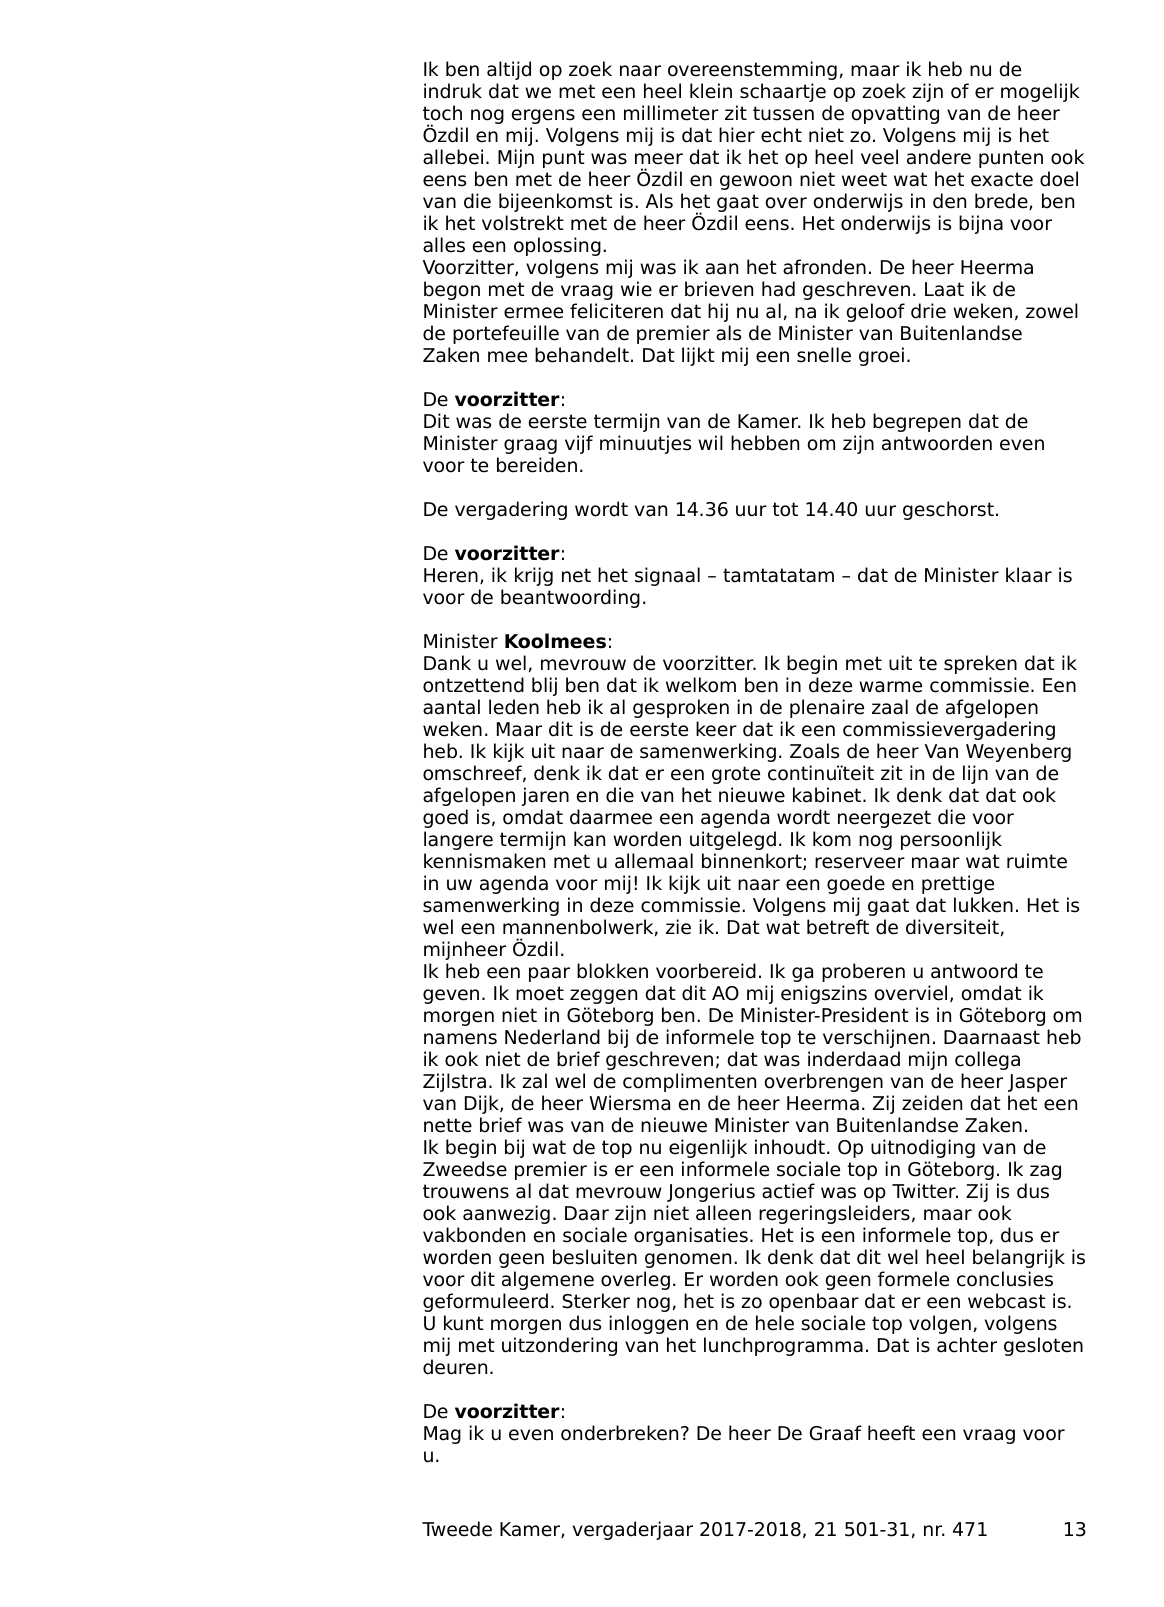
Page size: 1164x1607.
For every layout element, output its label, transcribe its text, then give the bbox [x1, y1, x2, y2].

text Ik heb een paar blokken voorbereid. Ik ga proberen u antwoord te geven. Ik moet zeggen dat dit AO mij enigszins overviel, omdat ik morgen niet in Göteborg ben. De Minister-President is in Göteborg om namens Nederland bij de informele top te verschijnen. Daarnaast heb ik ook niet de brief geschreven; dat was inderdaad mijn collega Zijlstra. Ik zal wel de complimenten overbrengen van de heer Jasper van Dijk, de heer Wiersma en de heer Heerma. Zij zeiden dat het een nette brief was van de nieuwe Minister van Buitenlandse Zaken. [422, 961, 1087, 1137]
text De voorzitter: [422, 389, 1087, 411]
text Voorzitter, volgens mij was ik aan het afronden. De heer Heerma begon met de vraag wie er brieven had geschreven. Laat ik de Minister ermee feliciteren dat hij nu al, na ik geloof drie weken, zowel de portefeuille van de premier als de Minister van Buitenlandse Zaken mee behandelt. Dat lijkt mij een snelle groei. [422, 257, 1087, 367]
text Mag ik u even onderbreken? De heer De Graaf heeft een vraag voor u. [422, 1423, 1087, 1467]
text De voorzitter: [422, 543, 1087, 565]
text Minister Koolmees: [422, 631, 1087, 653]
text De vergadering wordt van 14.36 uur tot 14.40 uur geschorst. [422, 499, 1087, 521]
text Ik begin bij wat de top nu eigenlijk inhoudt. Op uitnodiging van de Zweedse premier is er een informele sociale top in Göteborg. Ik zag trouwens al dat mevrouw Jongerius actief was op Twitter. Zij is dus ook aanwezig. Daar zijn niet alleen regeringsleiders, maar ook vakbonden en sociale organisaties. Het is een informele top, dus er worden geen besluiten genomen. Ik denk dat dit wel heel belangrijk is voor dit algemene overleg. Er worden ook geen formele conclusies geformuleerd. Sterker nog, het is zo openbaar dat er een webcast is. U kunt morgen dus inloggen en de hele sociale top volgen, volgens mij met uitzondering van het lunchprogramma. Dat is achter gesloten deuren. [422, 1137, 1087, 1379]
text De voorzitter: [422, 1401, 1087, 1423]
text Dit was de eerste termijn van de Kamer. Ik heb begrepen dat de Minister graag vijf minuutjes wil hebben om zijn antwoorden even voor te bereiden. [422, 411, 1087, 477]
text Ik ben altijd op zoek naar overeenstemming, maar ik heb nu de indruk dat we met een heel klein schaartje op zoek zijn of er mogelijk toch nog ergens een millimeter zit tussen de opvatting van de heer Özdil en mij. Volgens mij is dat hier echt niet zo. Volgens mij is het allebei. Mijn punt was meer dat ik het op heel veel andere punten ook eens ben met de heer Özdil en gewoon niet weet wat het exacte doel van die bijeenkomst is. Als het gaat over onderwijs in den brede, ben ik het volstrekt met de heer Özdil eens. Het onderwijs is bijna voor alles een oplossing. [422, 59, 1087, 257]
text Dank u wel, mevrouw de voorzitter. Ik begin met uit te spreken dat ik ontzettend blij ben dat ik welkom ben in deze warme commissie. Een aantal leden heb ik al gesproken in de plenaire zaal de afgelopen weken. Maar dit is de eerste keer dat ik een commissievergadering heb. Ik kijk uit naar de samenwerking. Zoals de heer Van Weyenberg omschreef, denk ik dat er een grote continuïteit zit in de lijn van de afgelopen jaren en die van het nieuwe kabinet. Ik denk dat dat ook goed is, omdat daarmee een agenda wordt neergezet die voor langere termijn kan worden uitgelegd. Ik kom nog persoonlijk kennismaken met u allemaal binnenkort; reserveer maar wat ruimte in uw agenda voor mij! Ik kijk uit naar een goede en prettige samenwerking in deze commissie. Volgens mij gaat dat lukken. Het is wel een mannenbolwerk, zie ik. Dat wat betreft de diversiteit, mijnheer Özdil. [422, 653, 1087, 961]
text Heren, ik krijg net het signaal – tamtatatam – dat de Minister klaar is voor de beantwoording. [422, 565, 1087, 609]
